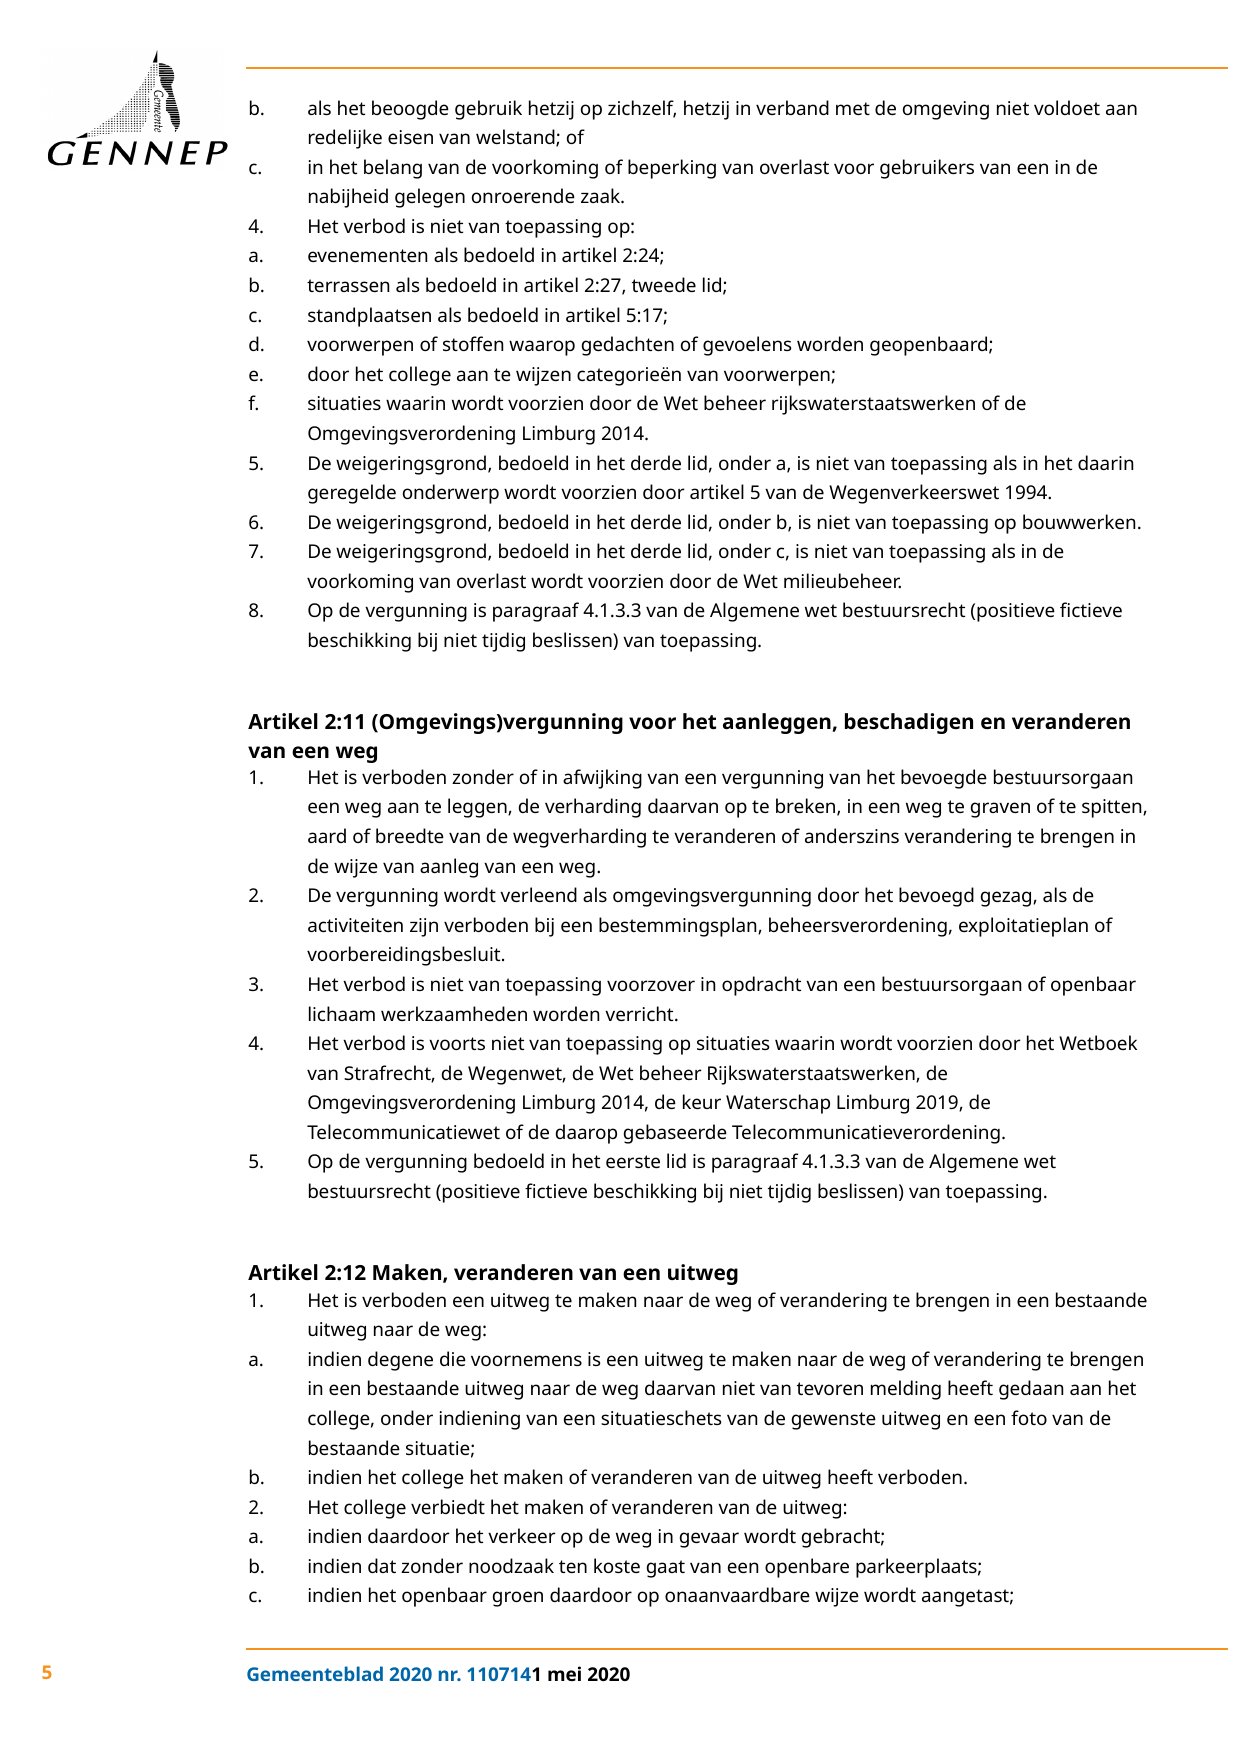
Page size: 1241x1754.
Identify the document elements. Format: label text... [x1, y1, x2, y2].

picture [41, 47, 231, 172]
text Artikel 2:11 (Omgevings)vergunning voor het aanleggen, beschadigen en veranderen van een weg [248, 707, 1152, 764]
list De weigeringsgrond, bedoeld in het derde lid, onder c, is niet van toepassing als in de voorkoming van overlast wordt voorzien door de Wet milieubeheer. [248, 538, 1152, 594]
list Op de vergunning is paragraaf 4.1.3.3 van de Algemene wet bestuursrecht (positieve fictieve beschikking bij niet tijdig beslissen) van toepassing. [248, 598, 1152, 653]
list in het belang van de voorkoming of beperking van overlast voor gebruikers van een in de nabijheid gelegen onroerende zaak. [248, 154, 1152, 209]
list Het verbod is niet van toepassing op: [248, 213, 1152, 239]
list indien het openbaar groen daardoor op onaanvaardbare wijze wordt aangetast; [248, 1583, 1152, 1608]
list De vergunning wordt verleend als omgevingsvergunning door het bevoegd gezag, als de activiteiten zijn verboden bij een bestemmingsplan, beheersverordening, exploitatieplan of voorbereidingsbesluit. [248, 882, 1152, 967]
list Het college verbiedt het maken of veranderen van de uitweg: [248, 1494, 1152, 1519]
list indien daardoor het verkeer op de weg in gevaar wordt gebracht; [248, 1523, 1152, 1549]
list indien dat zonder noodzaak ten koste gaat van een openbare parkeerplaats; [248, 1553, 1152, 1579]
list De weigeringsgrond, bedoeld in het derde lid, onder a, is niet van toepassing als in het daarin geregelde onderwerp wordt voorzien door artikel 5 van de Wegenverkeerswet 1994. [248, 450, 1152, 505]
list Het is verboden een uitweg te maken naar de weg of verandering te brengen in een bestaande uitweg naar de weg: [248, 1287, 1152, 1342]
list standplaatsen als bedoeld in artikel 5:17; [248, 302, 1152, 328]
list Het is verboden zonder of in afwijking van een vergunning van het bevoegde bestuursorgaan een weg aan te leggen, de verharding daarvan op te breken, in een weg te graven of te spitten, aard of breedte van de wegverharding te veranderen of anderszins verandering te brengen in de wijze van aanleg van een weg. [248, 764, 1152, 879]
list door het college aan te wijzen categorieën van voorwerpen; [248, 361, 1152, 387]
list terrassen als bedoeld in artikel 2:27, tweede lid; [248, 272, 1152, 298]
list Op de vergunning bedoeld in het eerste lid is paragraaf 4.1.3.3 van de Algemene wet bestuursrecht (positieve fictieve beschikking bij niet tijdig beslissen) van toepassing. [248, 1149, 1152, 1204]
list Het verbod is niet van toepassing voorzover in opdracht van een bestuursorgaan of openbaar lichaam werkzaamheden worden verricht. [248, 971, 1152, 1027]
list Het verbod is voorts niet van toepassing op situaties waarin wordt voorzien door het Wetboek van Strafrecht, de Wegenwet, de Wet beheer Rijkswaterstaatswerken, de Omgevingsverordening Limburg 2014, de keur Waterschap Limburg 2019, de Telecommunicatiewet of de daarop gebaseerde Telecommunicatieverordening. [248, 1030, 1152, 1145]
text Artikel 2:12 Maken, veranderen van een uitweg [248, 1258, 1152, 1287]
list indien het college het maken of veranderen van de uitweg heeft verboden. [248, 1464, 1152, 1490]
list als het beoogde gebruik hetzij op zichzelf, hetzij in verband met de omgeving niet voldoet aan redelijke eisen van welstand; of [248, 95, 1152, 150]
list De weigeringsgrond, bedoeld in het derde lid, onder b, is niet van toepassing op bouwwerken. [248, 509, 1152, 535]
list situaties waarin wordt voorzien door de Wet beheer rijkswaterstaatswerken of de Omgevingsverordening Limburg 2014. [248, 391, 1152, 446]
list voorwerpen of stoffen waarop gedachten of gevoelens worden geopenbaard; [248, 331, 1152, 357]
list evenementen als bedoeld in artikel 2:24; [248, 243, 1152, 268]
list indien degene die voornemens is een uitweg te maken naar de weg of verandering te brengen in een bestaande uitweg naar de weg daarvan niet van tevoren melding heeft gedaan aan het college, onder indiening van een situatieschets van de gewenste uitweg en een foto van de bestaande situatie; [248, 1346, 1152, 1460]
